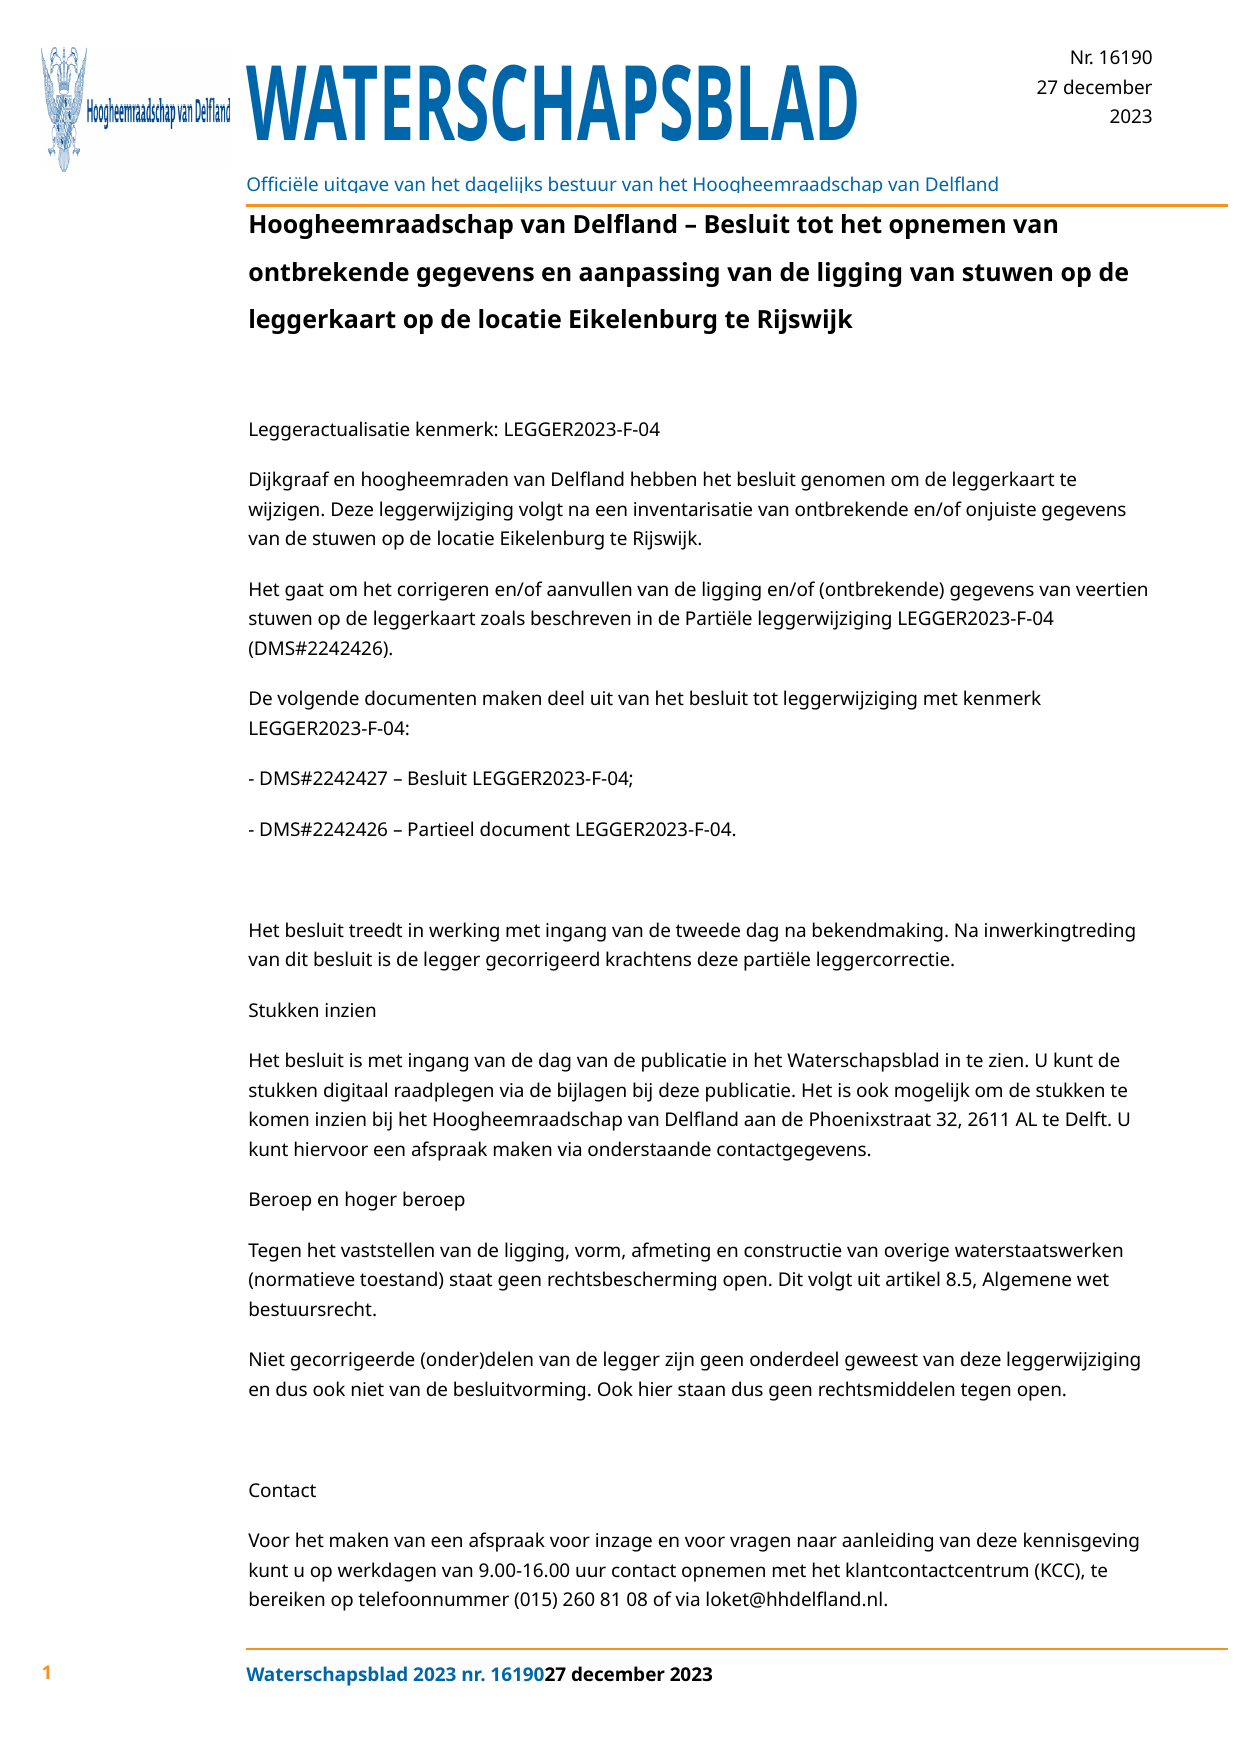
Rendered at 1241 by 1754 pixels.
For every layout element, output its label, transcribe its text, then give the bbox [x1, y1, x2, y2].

text Tegen het vaststellen van de ligging, vorm, afmeting en constructie van overige waterstaatswerken (normatieve toestand) staat geen rechtsbescherming open. Dit volgt uit artikel 8.5, Algemene wet bestuursrecht. [248, 1237, 1152, 1322]
text - DMS#2242426 – Partieel document LEGGER2023-F-04. [248, 816, 1152, 842]
text Beroep en hoger beroep [248, 1186, 1152, 1212]
text Het gaat om het corrigeren en/of aanvullen van de ligging en/of (ontbrekende) gegevens van veertien stuwen op de leggerkaart zoals beschreven in de Partiële leggerwijziging LEGGER2023-F-04 (DMS#2242426). [248, 576, 1152, 661]
text Het besluit treedt in werking met ingang van de tweede dag na bekendmaking. Na inwerkingtreding van dit besluit is de legger gecorrigeerd krachtens deze partiële leggercorrectie. [248, 917, 1152, 972]
text Leggeractualisatie kenmerk: LEGGER2023-F-04 [248, 416, 1152, 442]
text Stukken inzien [248, 997, 1152, 1022]
text De volgende documenten maken deel uit van het besluit tot leggerwijziging met kenmerk LEGGER2023-F-04: [248, 686, 1152, 741]
text Hoogheemraadschap van Delfland – Besluit tot het opnemen van ontbrekende gegevens en aanpassing van de ligging van stuwen op de leggerkaart op de locatie Eikelenburg te Rijswijk [248, 207, 1152, 336]
text Dijkgraaf en hoogheemraden van Delfland hebben het besluit genomen om de leggerkaart te wijzigen. Deze leggerwijziging volgt na een inventarisatie van ontbrekende en/of onjuiste gegevens van de stuwen op de locatie Eikelenburg te Rijswijk. [248, 466, 1152, 551]
text Contact [248, 1477, 1152, 1502]
text Niet gecorrigeerde (onder)delen van de legger zijn geen onderdeel geweest van deze leggerwijziging en dus ook niet van de besluitvorming. Ook hier staan dus geen rechtsmiddelen tegen open. [248, 1346, 1152, 1402]
picture [41, 47, 231, 172]
text Voor het maken van een afspraak voor inzage en voor vragen naar aanleiding van deze kennisgeving kunt u op werkdagen van 9.00-16.00 uur contact opnemen met het klantcontactcentrum (KCC), te bereiken op telefoonnummer (015) 260 81 08 of via loket@hhdelfland.nl. [248, 1527, 1152, 1612]
text - DMS#2242427 – Besluit LEGGER2023-F-04; [248, 766, 1152, 791]
text Het besluit is met ingang van de dag van de publicatie in het Waterschapsblad in te zien. U kunt de stukken digitaal raadplegen via de bijlagen bij deze publicatie. Het is ook mogelijk om de stukken te komen inzien bij het Hoogheemraadschap van Delfland aan de Phoenixstraat 32, 2611 AL te Delft. U kunt hiervoor een afspraak maken via onderstaande contactgegevens. [248, 1047, 1152, 1162]
